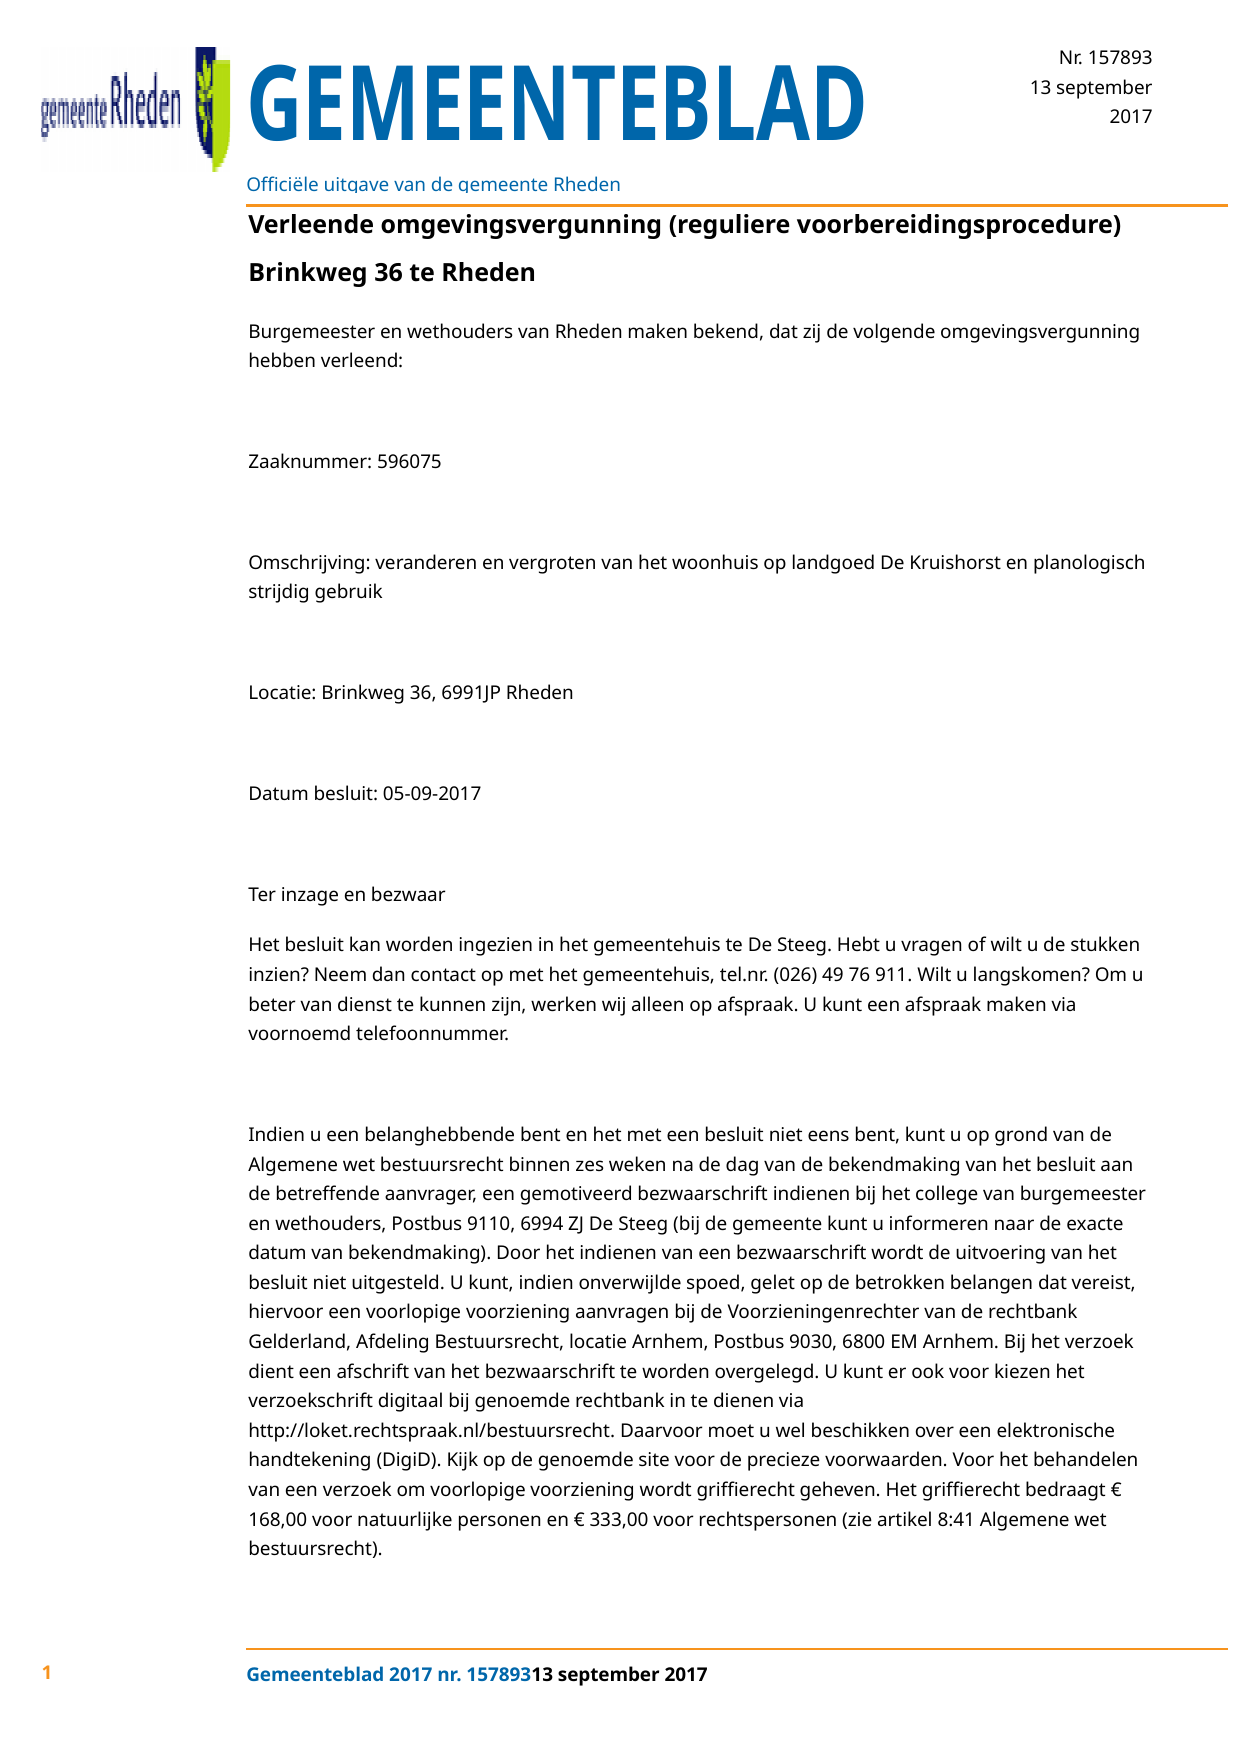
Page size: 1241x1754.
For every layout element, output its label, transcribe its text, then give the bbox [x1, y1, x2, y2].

text Datum besluit: 05-09-2017 [248, 780, 1152, 806]
text Het besluit kan worden ingezien in het gemeentehuis te De Steeg. Hebt u vragen of wilt u de stukken inzien? Neem dan contact op met het gemeentehuis, tel.nr. (026) 49 76 911. Wilt u langskomen? Om u beter van dienst te kunnen zijn, werken wij alleen op afspraak. U kunt een afspraak maken via voornoemd telefoonnummer. [248, 932, 1152, 1046]
text Locatie: Brinkweg 36, 6991JP Rheden [248, 679, 1152, 705]
picture [41, 47, 231, 172]
text Ter inzage en bezwaar [248, 881, 1152, 907]
text Omschrijving: veranderen en vergroten van het woonhuis op landgoed De Kruishorst en planologisch strijdig gebruik [248, 549, 1152, 604]
text Burgemeester en wethouders van Rheden maken bekend, dat zij de volgende omgevingsvergunning hebben verleend: [248, 318, 1152, 373]
text Zaaknummer: 596075 [248, 448, 1152, 474]
text Indien u een belanghebbende bent en het met een besluit niet eens bent, kunt u op grond van de Algemene wet bestuursrecht binnen zes weken na de dag van de bekendmaking van het besluit aan de betreffende aanvrager, een gemotiveerd bezwaarschrift indienen bij het college van burgemeester en wethouders, Postbus 9110, 6994 ZJ De Steeg (bij de gemeente kunt u informeren naar de exacte datum van bekendmaking). Door het indienen van een bezwaarschrift wordt de uitvoering van het besluit niet uitgesteld. U kunt, indien onverwijlde spoed, gelet op de betrokken belangen dat vereist, hiervoor een voorlopige voorziening aanvragen bij de Voorzieningenrechter van de rechtbank Gelderland, Afdeling Bestuursrecht, locatie Arnhem, Postbus 9030, 6800 EM Arnhem. Bij het verzoek dient een afschrift van het bezwaarschrift te worden overgelegd. U kunt er ook voor kiezen het verzoekschrift digitaal bij genoemde rechtbank in te dienen via http://loket.rechtspraak.nl/bestuursrecht. Daarvoor moet u wel beschikken over een elektronische handtekening (DigiD). Kijk op de genoemde site voor de precieze voorwaarden. Voor het behandelen van een verzoek om voorlopige voorziening wordt griffierecht geheven. Het griffierecht bedraagt € 168,00 voor natuurlijke personen en € 333,00 voor rechtspersonen (zie artikel 8:41 Algemene wet bestuursrecht). [248, 1121, 1152, 1561]
text Verleende omgevingsvergunning (reguliere voorbereidingsprocedure) Brinkweg 36 te Rheden [248, 207, 1152, 288]
